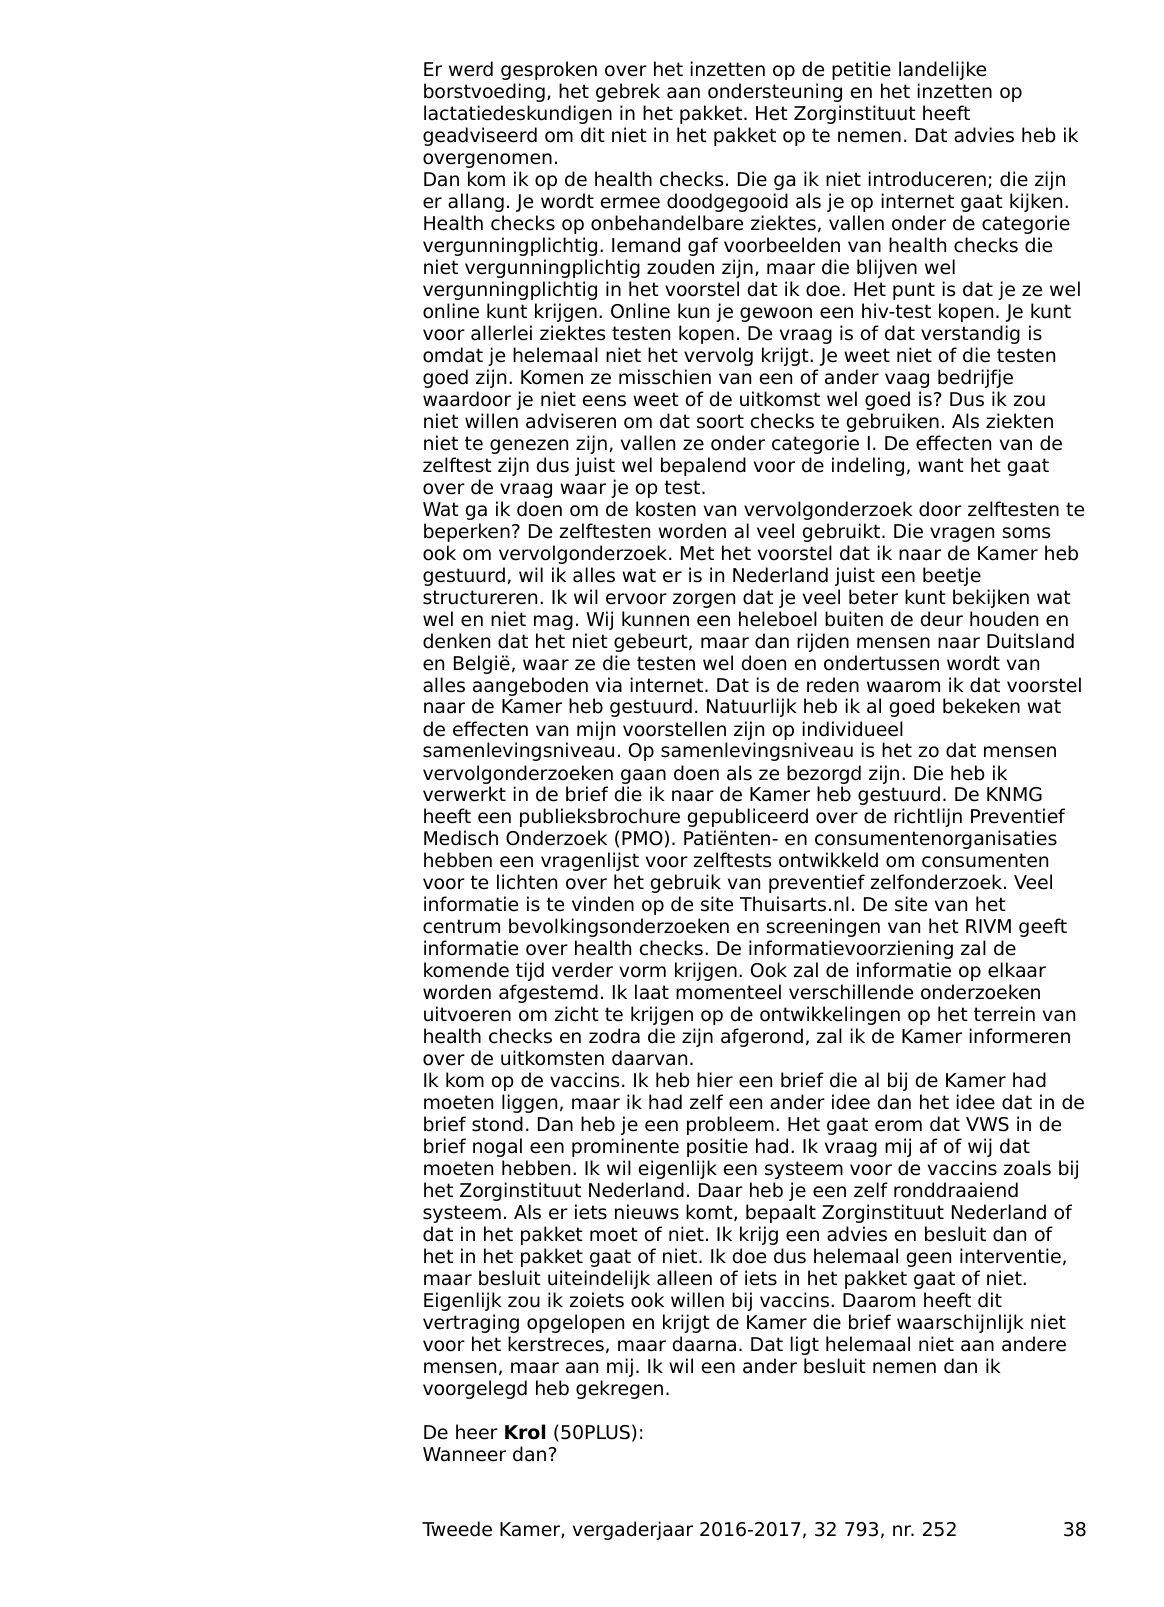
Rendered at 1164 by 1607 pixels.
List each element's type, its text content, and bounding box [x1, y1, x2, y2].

text De heer Krol (50PLUS): [422, 1422, 1087, 1444]
text Wanneer dan? [422, 1444, 1087, 1466]
text Wat ga ik doen om de kosten van vervolgonderzoek door zelftesten te beperken? De zelftesten worden al veel gebruikt. Die vragen soms ook om vervolgonderzoek. Met het voorstel dat ik naar de Kamer heb gestuurd, wil ik alles wat er is in Nederland juist een beetje structureren. Ik wil ervoor zorgen dat je veel beter kunt bekijken wat wel en niet mag. Wij kunnen een heleboel buiten de deur houden en denken dat het niet gebeurt, maar dan rijden mensen naar Duitsland en België, waar ze die testen wel doen en ondertussen wordt van alles aangeboden via internet. Dat is de reden waarom ik dat voorstel naar de Kamer heb gestuurd. Natuurlijk heb ik al goed bekeken wat de effecten van mijn voorstellen zijn op individueel samenlevingsniveau. Op samenlevingsniveau is het zo dat mensen vervolgonderzoeken gaan doen als ze bezorgd zijn. Die heb ik verwerkt in de brief die ik naar de Kamer heb gestuurd. De KNMG heeft een publieksbrochure gepubliceerd over de richtlijn Preventief Medisch Onderzoek (PMO). Patiënten- en consumentenorganisaties hebben een vragenlijst voor zelftests ontwikkeld om consumenten voor te lichten over het gebruik van preventief zelfonderzoek. Veel informatie is te vinden op de site Thuisarts.nl. De site van het centrum bevolkingsonderzoeken en screeningen van het RIVM geeft informatie over health checks. De informatievoorziening zal de komende tijd verder vorm krijgen. Ook zal de informatie op elkaar worden afgestemd. Ik laat momenteel verschillende onderzoeken uitvoeren om zicht te krijgen op de ontwikkelingen op het terrein van health checks en zodra die zijn afgerond, zal ik de Kamer informeren over de uitkomsten daarvan. [422, 499, 1087, 1070]
text Dan kom ik op de health checks. Die ga ik niet introduceren; die zijn er allang. Je wordt ermee doodgegooid als je op internet gaat kijken. Health checks op onbehandelbare ziektes, vallen onder de categorie vergunningplichtig. Iemand gaf voorbeelden van health checks die niet vergunningplichtig zouden zijn, maar die blijven wel vergunningplichtig in het voorstel dat ik doe. Het punt is dat je ze wel online kunt krijgen. Online kun je gewoon een hiv-test kopen. Je kunt voor allerlei ziektes testen kopen. De vraag is of dat verstandig is omdat je helemaal niet het vervolg krijgt. Je weet niet of die testen goed zijn. Komen ze misschien van een of ander vaag bedrijfje waardoor je niet eens weet of de uitkomst wel goed is? Dus ik zou niet willen adviseren om dat soort checks te gebruiken. Als ziekten niet te genezen zijn, vallen ze onder categorie I. De effecten van de zelftest zijn dus juist wel bepalend voor de indeling, want het gaat over de vraag waar je op test. [422, 169, 1087, 499]
text Ik kom op de vaccins. Ik heb hier een brief die al bij de Kamer had moeten liggen, maar ik had zelf een ander idee dan het idee dat in de brief stond. Dan heb je een probleem. Het gaat erom dat VWS in de brief nogal een prominente positie had. Ik vraag mij af of wij dat moeten hebben. Ik wil eigenlijk een systeem voor de vaccins zoals bij het Zorginstituut Nederland. Daar heb je een zelf ronddraaiend systeem. Als er iets nieuws komt, bepaalt Zorginstituut Nederland of dat in het pakket moet of niet. Ik krijg een advies en besluit dan of het in het pakket gaat of niet. Ik doe dus helemaal geen interventie, maar besluit uiteindelijk alleen of iets in het pakket gaat of niet. Eigenlijk zou ik zoiets ook willen bij vaccins. Daarom heeft dit vertraging opgelopen en krijgt de Kamer die brief waarschijnlijk niet voor het kerstreces, maar daarna. Dat ligt helemaal niet aan andere mensen, maar aan mij. Ik wil een ander besluit nemen dan ik voorgelegd heb gekregen. [422, 1070, 1087, 1400]
text Er werd gesproken over het inzetten op de petitie landelijke borstvoeding, het gebrek aan ondersteuning en het inzetten op lactatiedeskundigen in het pakket. Het Zorginstituut heeft geadviseerd om dit niet in het pakket op te nemen. Dat advies heb ik overgenomen. [422, 59, 1087, 169]
